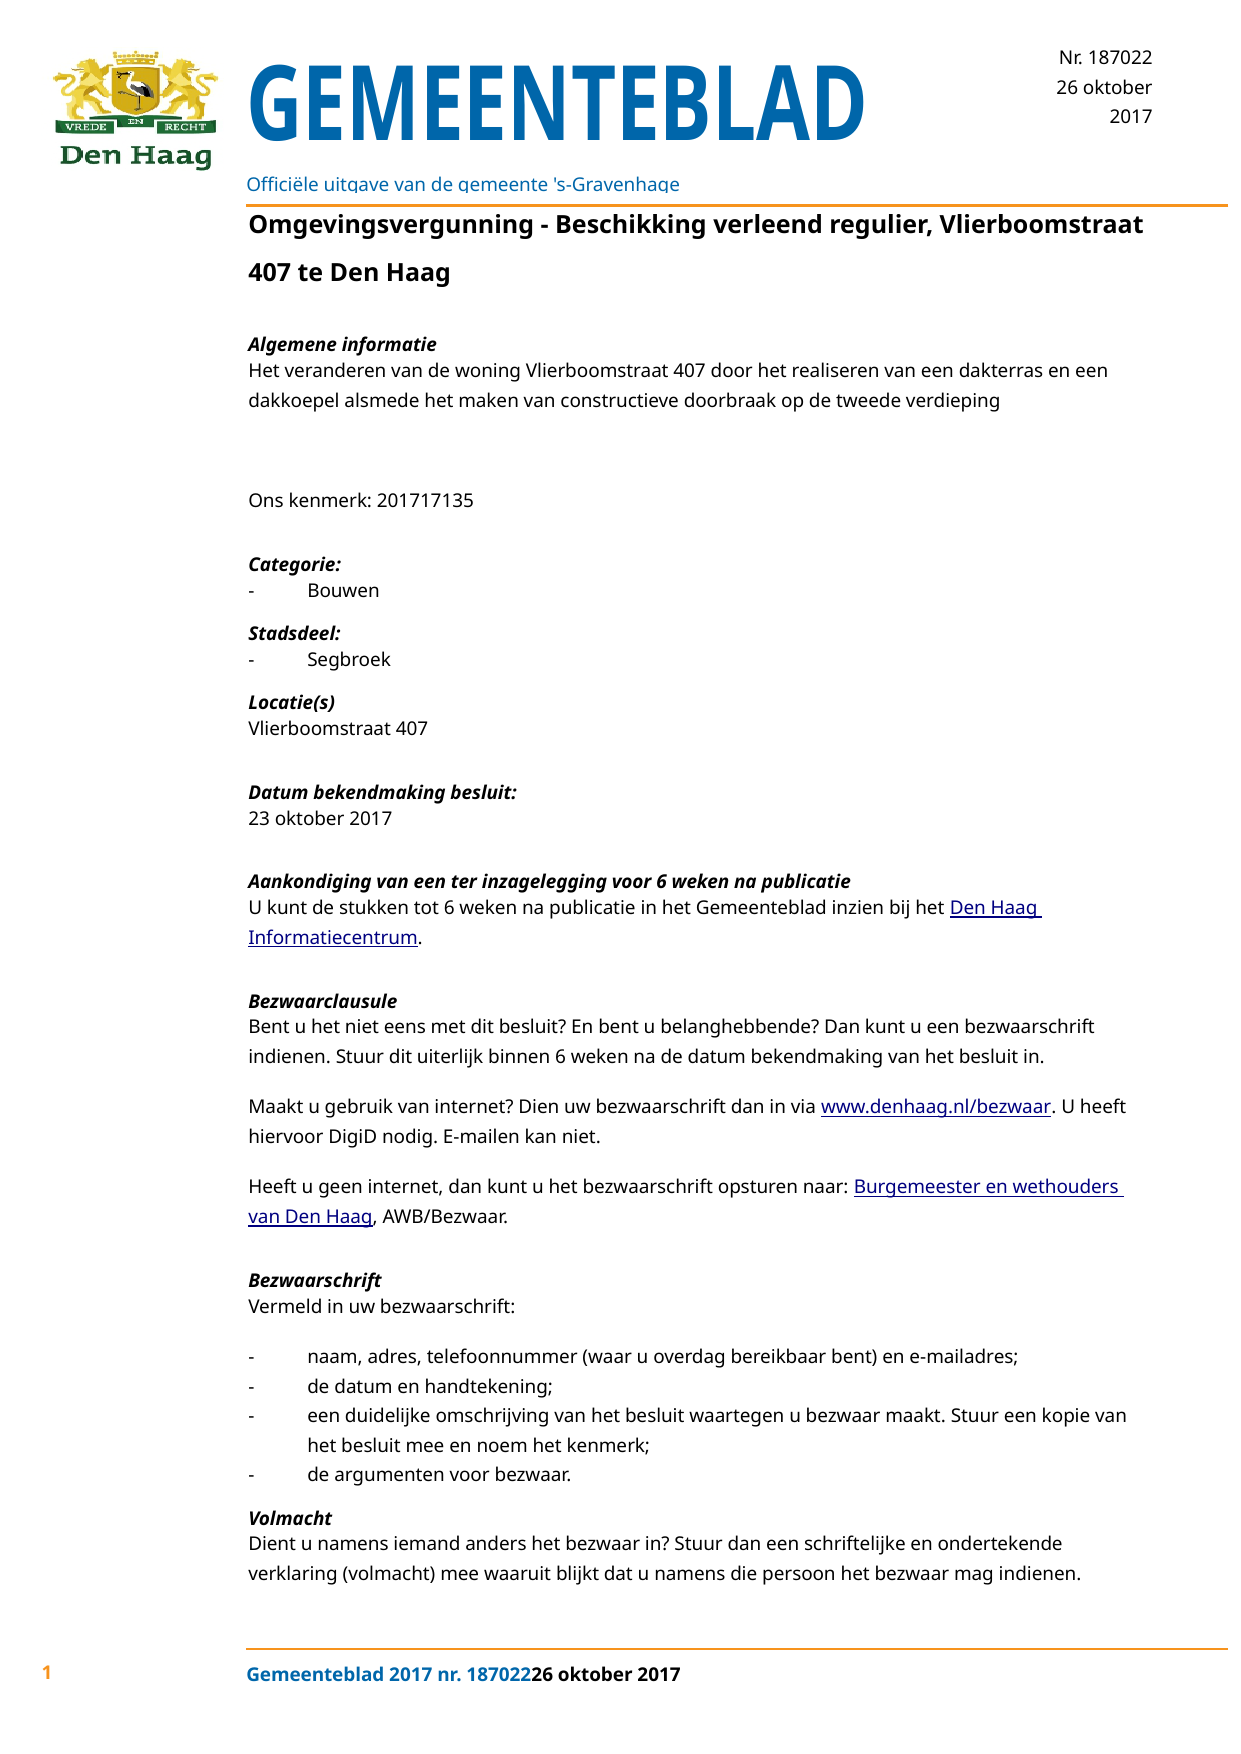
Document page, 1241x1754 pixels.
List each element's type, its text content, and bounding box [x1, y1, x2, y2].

list Bouwen [248, 577, 1152, 603]
text U kunt de stukken tot 6 weken na publicatie in het Gemeenteblad inzien bij het Den Haag Informatiecentrum. [248, 894, 1152, 950]
list Segbroek [248, 646, 1152, 672]
text Dient u namens iemand anders het bezwaar in? Stuur dan een schriftelijke en ondertekende verklaring (volmacht) mee waaruit blijkt dat u namens die persoon het bezwaar mag indienen. [248, 1531, 1152, 1586]
list naam, adres, telefoonnummer (waar u overdag bereikbaar bent) en e-mailadres; [248, 1343, 1152, 1369]
text Vermeld in uw bezwaarschrift: [248, 1293, 1152, 1319]
list een duidelijke omschrijving van het besluit waartegen u bezwaar maakt. Stuur een kopie van het besluit mee en noem het kenmerk; [248, 1402, 1152, 1458]
text Bezwaarschrift [248, 1267, 1152, 1293]
text Volmacht [248, 1505, 1152, 1531]
text 23 oktober 2017 [248, 805, 1152, 830]
text Maakt u gebruik van internet? Dien uw bezwaarschrift dan in via www.denhaag.nl/bezwaar. U heeft hiervoor DigiD nodig. E-mailen kan niet. [248, 1094, 1152, 1149]
text Aankondiging van een ter inzagelegging voor 6 weken na publicatie [248, 869, 1152, 894]
text Stadsdeel: [248, 620, 1152, 646]
text Het veranderen van de woning Vlierboomstraat 407 door het realiseren van een dakterras en een dakkoepel alsmede het maken van constructieve doorbraak op de tweede verdieping [248, 357, 1152, 412]
list de datum en handtekening; [248, 1373, 1152, 1399]
picture [41, 47, 231, 172]
text Heeft u geen internet, dan kunt u het bezwaarschrift opsturen naar: Burgemeester en wethouders van Den Haag, AWB/Bezwaar. [248, 1174, 1152, 1229]
text Categorie: [248, 552, 1152, 577]
text Bent u het niet eens met dit besluit? En bent u belanghebbende? Dan kunt u een bezwaarschrift indienen. Stuur dit uiterlijk binnen 6 weken na de datum bekendmaking van het besluit in. [248, 1014, 1152, 1069]
text Algemene informatie [248, 331, 1152, 357]
text Vlierboomstraat 407 [248, 715, 1152, 741]
list de argumenten voor bezwaar. [248, 1462, 1152, 1487]
text Omgevingsvergunning - Beschikking verleend regulier, Vlierboomstraat 407 te Den Haag [248, 207, 1152, 288]
text Locatie(s) [248, 689, 1152, 715]
text Ons kenmerk: 201717135 [248, 488, 1152, 513]
text Datum bekendmaking besluit: [248, 779, 1152, 805]
text Bezwaarclausule [248, 988, 1152, 1014]
